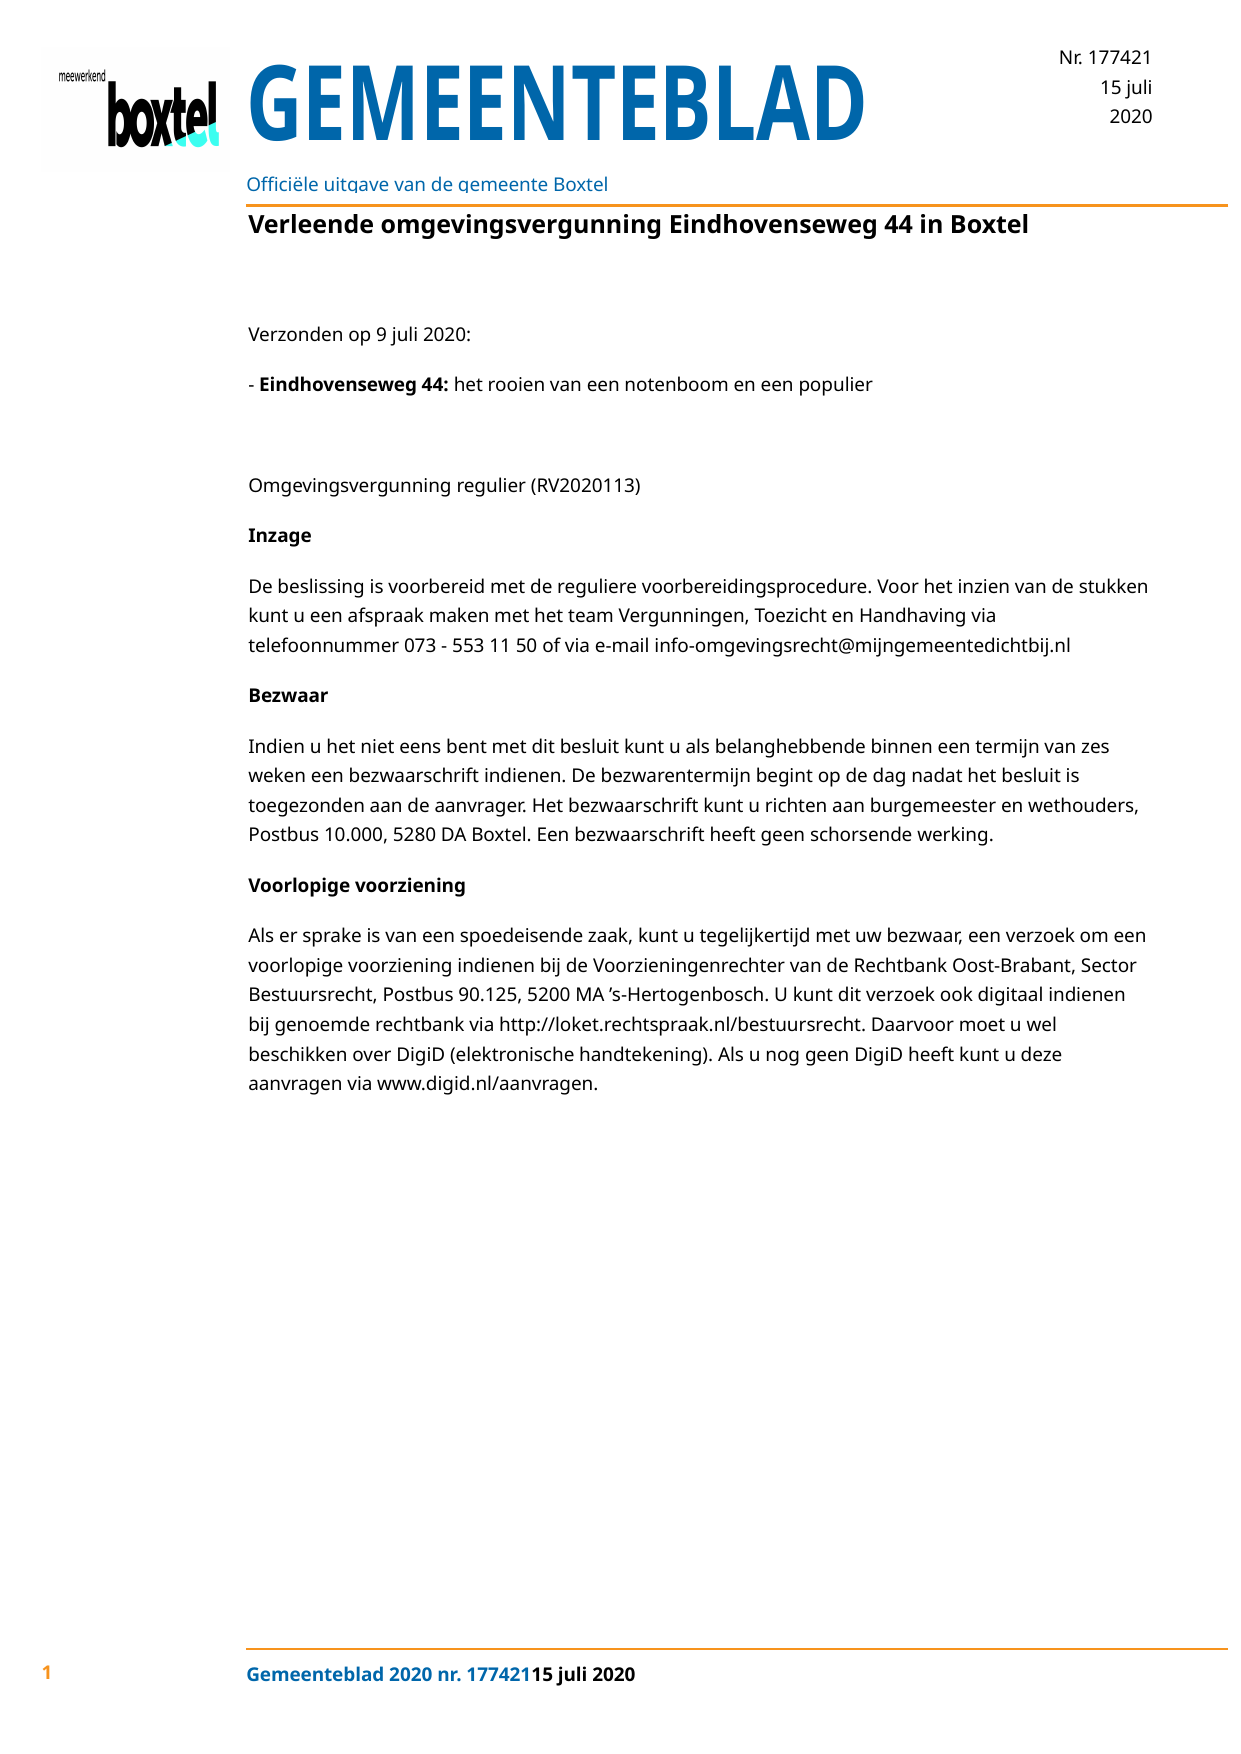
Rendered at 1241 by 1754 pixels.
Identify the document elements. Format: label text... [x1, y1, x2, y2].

text Voorlopige voorziening [248, 872, 1152, 898]
text Als er sprake is van een spoedeisende zaak, kunt u tegelijkertijd met uw bezwaar, een verzoek om een voorlopige voorziening indienen bij de Voorzieningenrechter van de Rechtbank Oost-Brabant, Sector Bestuursrecht, Postbus 90.125, 5200 MA ’s-Hertogenbosch. U kunt dit verzoek ook digitaal indienen bij genoemde rechtbank via http://loket.rechtspraak.nl/bestuursrecht. Daarvoor moet u wel beschikken over DigiD (elektronische handtekening). Als u nog geen DigiD heeft kunt u deze aanvragen via www.digid.nl/aanvragen. [248, 922, 1152, 1096]
text Verzonden op 9 juli 2020: [248, 321, 1152, 346]
text Indien u het niet eens bent met dit besluit kunt u als belanghebbende binnen een termijn van zes weken een bezwaarschrift indienen. De bezwarentermijn begint op de dag nadat het besluit is toegezonden aan de aanvrager. Het bezwaarschrift kunt u richten aan burgemeester en wethouders, Postbus 10.000, 5280 DA Boxtel. Een bezwaarschrift heeft geen schorsende werking. [248, 733, 1152, 847]
text Omgevingsvergunning regulier (RV2020113) [248, 472, 1152, 498]
text De beslissing is voorbereid met de reguliere voorbereidingsprocedure. Voor het inzien van de stukken kunt u een afspraak maken met het team Vergunningen, Toezicht en Handhaving via telefoonnummer 073 - 553 11 50 of via e-mail info-omgevingsrecht@mijngemeentedichtbij.nl [248, 573, 1152, 658]
picture [41, 47, 231, 172]
text Verleende omgevingsvergunning Eindhovenseweg 44 in Boxtel [248, 207, 1152, 241]
text Bezwaar [248, 682, 1152, 708]
text - Eindhovenseweg 44: het rooien van een notenboom en een populier [248, 371, 1152, 397]
text Inzage [248, 522, 1152, 548]
